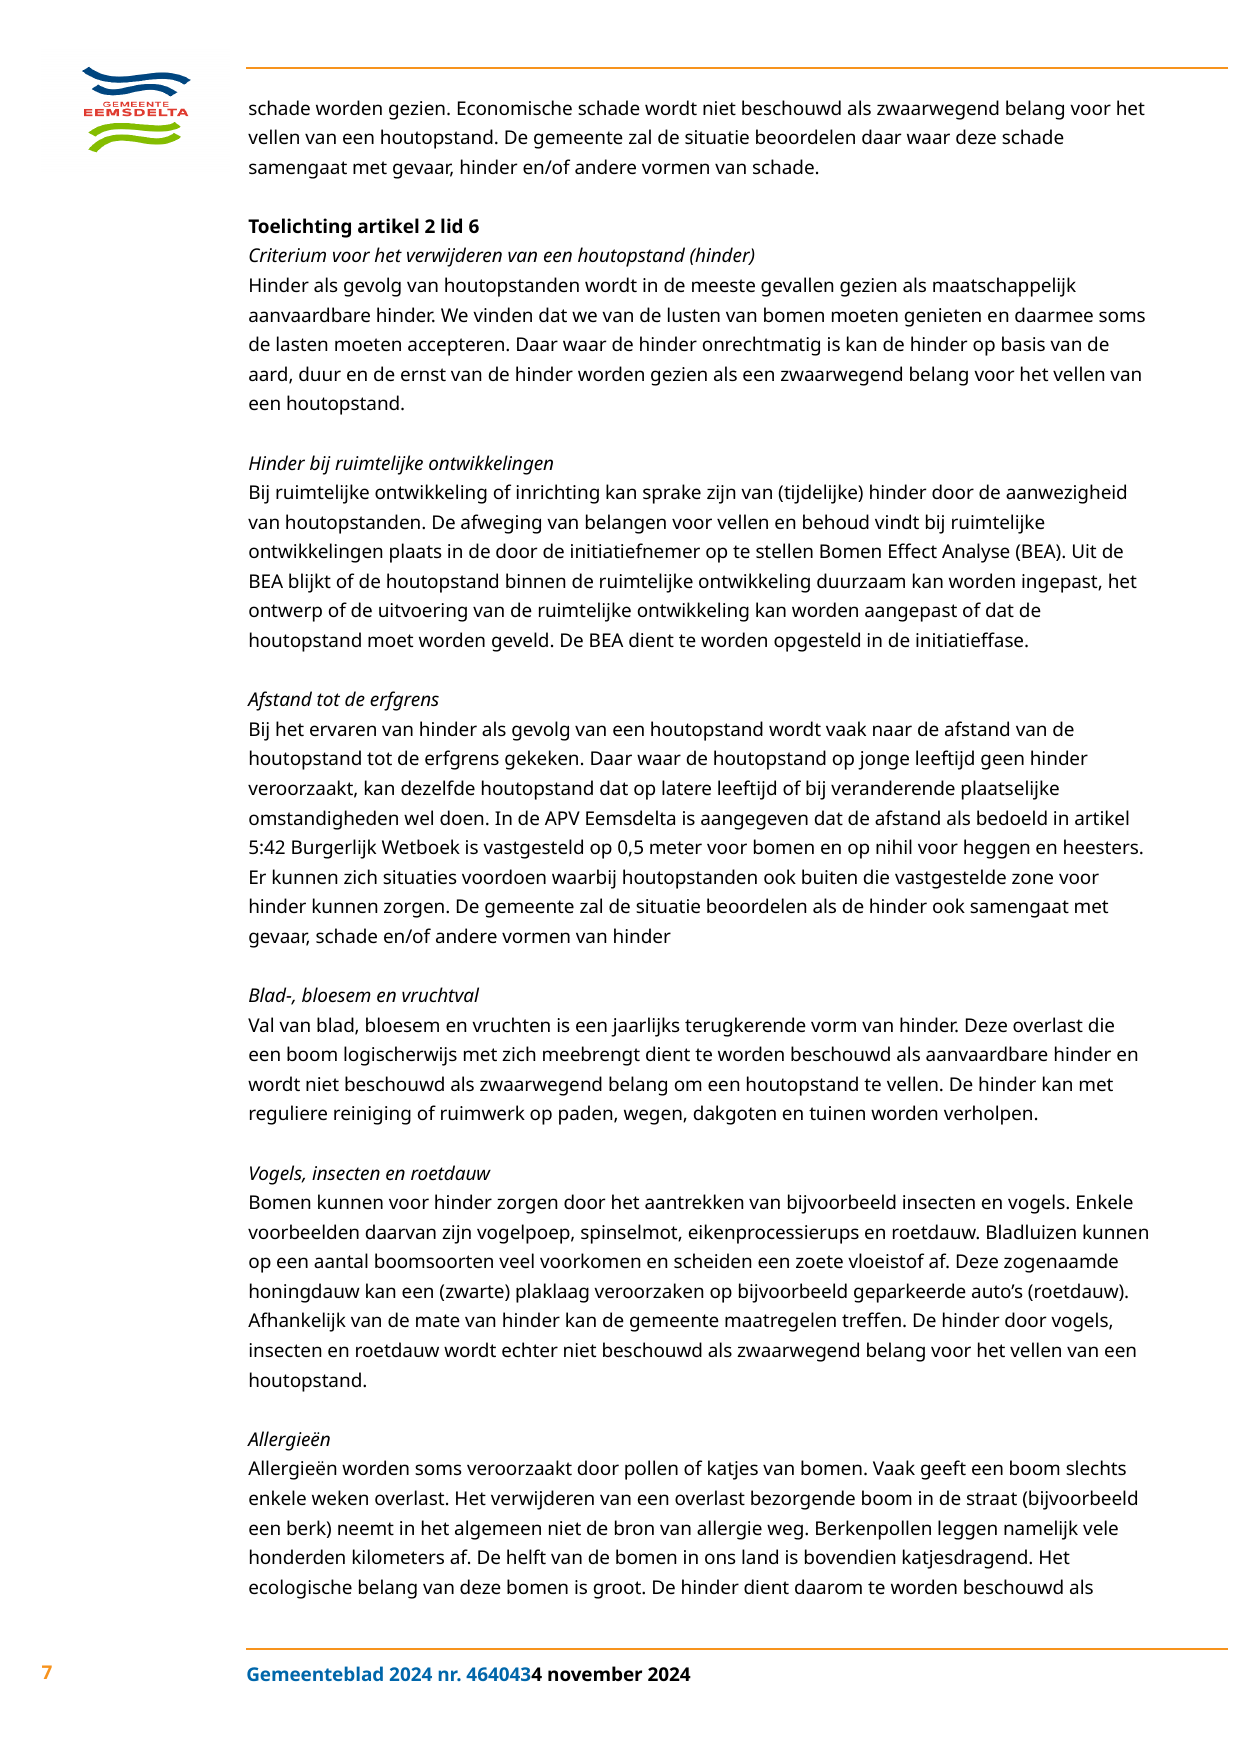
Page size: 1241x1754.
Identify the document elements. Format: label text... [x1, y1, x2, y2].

text Bij het ervaren van hinder als gevolg van een houtopstand wordt vaak naar de afstand van de houtopstand tot de erfgrens gekeken. Daar waar de houtopstand op jonge leeftijd geen hinder veroorzaakt, kan dezelfde houtopstand dat op latere leeftijd of bij veranderende plaatselijke omstandigheden wel doen. In de APV Eemsdelta is aangegeven dat de afstand als bedoeld in artikel 5:42 Burgerlijk Wetboek is vastgesteld op 0,5 meter voor bomen en op nihil voor heggen en heesters. Er kunnen zich situaties voordoen waarbij houtopstanden ook buiten die vastgestelde zone voor hinder kunnen zorgen. De gemeente zal de situatie beoordelen als de hinder ook samengaat met gevaar, schade en/of andere vormen van hinder [248, 716, 1152, 949]
text Vogels, insecten en roetdauw [248, 1160, 1152, 1186]
picture [41, 47, 231, 172]
text Val van blad, bloesem en vruchten is een jaarlijks terugkerende vorm van hinder. Deze overlast die een boom logischerwijs met zich meebrengt dient te worden beschouwd als aanvaardbare hinder en wordt niet beschouwd als zwaarwegend belang om een houtopstand te vellen. De hinder kan met reguliere reiniging of ruimwerk op paden, wegen, dakgoten en tuinen worden verholpen. [248, 1012, 1152, 1126]
text Toelichting artikel 2 lid 6 [248, 213, 1152, 239]
text Blad-, bloesem en vruchtval [248, 982, 1152, 1008]
text Bij ruimtelijke ontwikkeling of inrichting kan sprake zijn van (tijdelijke) hinder door de aanwezigheid van houtopstanden. De afweging van belangen voor vellen en behoud vindt bij ruimtelijke ontwikkelingen plaats in de door de initiatiefnemer op te stellen Bomen Effect Analyse (BEA). Uit de BEA blijkt of de houtopstand binnen de ruimtelijke ontwikkeling duurzaam kan worden ingepast, het ontwerp of de uitvoering van de ruimtelijke ontwikkeling kan worden aangepast of dat de houtopstand moet worden geveld. De BEA dient te worden opgesteld in de initiatieffase. [248, 479, 1152, 653]
text Hinder bij ruimtelijke ontwikkelingen [248, 450, 1152, 476]
text Allergieën [248, 1426, 1152, 1452]
text Criterium voor het verwijderen van een houtopstand (hinder) [248, 243, 1152, 268]
text Afstand tot de erfgrens [248, 686, 1152, 712]
text Allergieën worden soms veroorzaakt door pollen of katjes van bomen. Vaak geeft een boom slechts enkele weken overlast. Het verwijderen van een overlast bezorgende boom in de straat (bijvoorbeeld een berk) neemt in het algemeen niet de bron van allergie weg. Berkenpollen leggen namelijk vele honderden kilometers af. De helft van de bomen in ons land is bovendien katjesdragend. Het ecologische belang van deze bomen is groot. De hinder dient daarom te worden beschouwd als [248, 1456, 1152, 1600]
text schade worden gezien. Economische schade wordt niet beschouwd als zwaarwegend belang voor het vellen van een houtopstand. De gemeente zal de situatie beoordelen daar waar deze schade samengaat met gevaar, hinder en/of andere vormen van schade. [248, 95, 1152, 180]
text Hinder als gevolg van houtopstanden wordt in de meeste gevallen gezien als maatschappelijk aanvaardbare hinder. We vinden dat we van de lusten van bomen moeten genieten en daarmee soms de lasten moeten accepteren. Daar waar de hinder onrechtmatig is kan de hinder op basis van de aard, duur en de ernst van de hinder worden gezien als een zwaarwegend belang voor het vellen van een houtopstand. [248, 272, 1152, 416]
text Bomen kunnen voor hinder zorgen door het aantrekken van bijvoorbeeld insecten en vogels. Enkele voorbeelden daarvan zijn vogelpoep, spinselmot, eikenprocessierups en roetdauw. Bladluizen kunnen op een aantal boomsoorten veel voorkomen en scheiden een zoete vloeistof af. Deze zogenaamde honingdauw kan een (zwarte) plaklaag veroorzaken op bijvoorbeeld geparkeerde auto’s (roetdauw). Afhankelijk van de mate van hinder kan de gemeente maatregelen treffen. De hinder door vogels, insecten en roetdauw wordt echter niet beschouwd als zwaarwegend belang voor het vellen van een houtopstand. [248, 1189, 1152, 1393]
